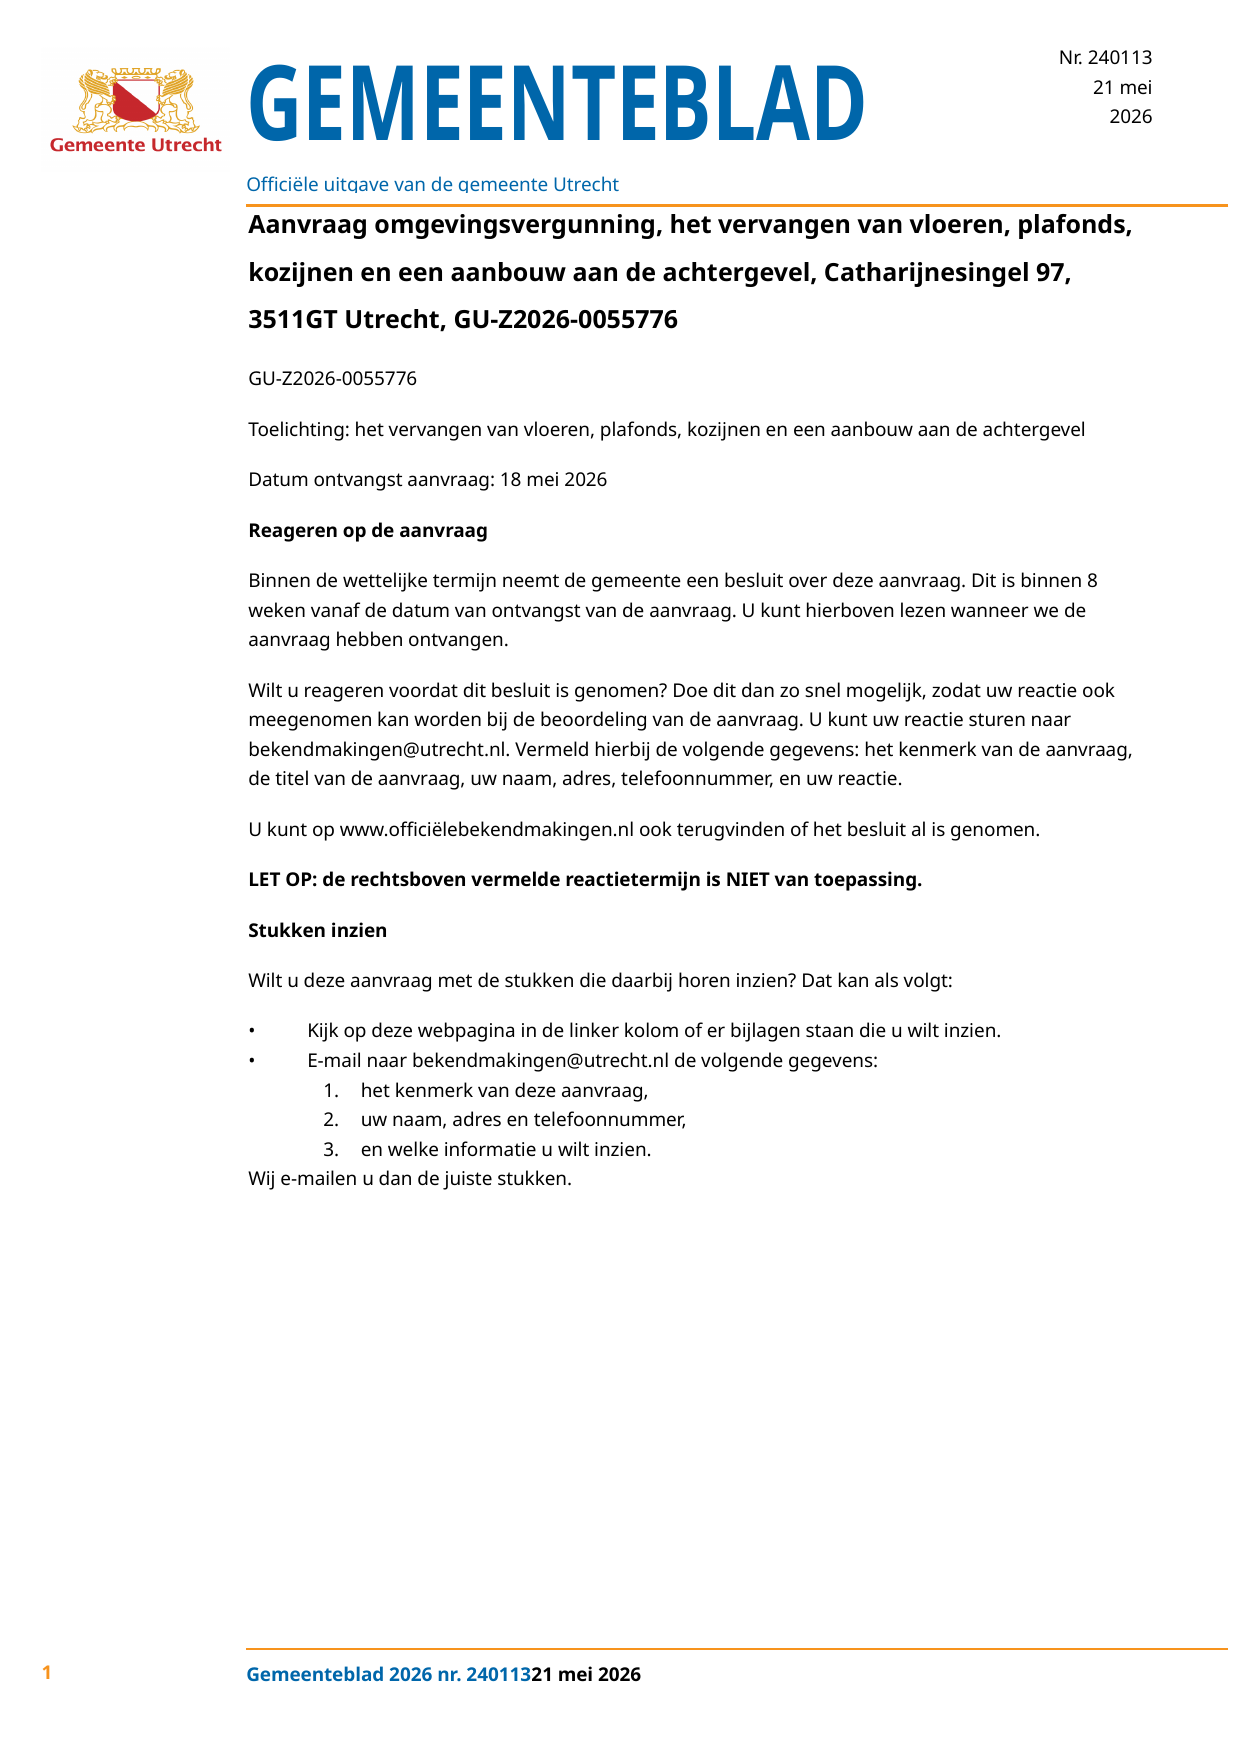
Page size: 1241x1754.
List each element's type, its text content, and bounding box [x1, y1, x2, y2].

text Aanvraag omgevingsvergunning, het vervangen van vloeren, plafonds, kozijnen en een aanbouw aan de achtergevel, Catharijnesingel 97, 3511GT Utrecht, GU-Z2026-0055776 [248, 207, 1152, 336]
text Wilt u reageren voordat dit besluit is genomen? Doe dit dan zo snel mogelijk, zodat uw reactie ook meegenomen kan worden bij de beoordeling van de aanvraag. U kunt uw reactie sturen naar bekendmakingen@utrecht.nl. Vermeld hierbij de volgende gegevens: het kenmerk van de aanvraag, de titel van de aanvraag, uw naam, adres, telefoonnummer, en uw reactie. [248, 677, 1152, 791]
text Reageren op de aanvraag [248, 517, 1152, 542]
text GU-Z2026-0055776 [248, 366, 1152, 391]
text Datum ontvangst aanvraag: 18 mei 2026 [248, 466, 1152, 492]
text Stukken inzien [248, 917, 1152, 942]
text Toelichting: het vervangen van vloeren, plafonds, kozijnen en een aanbouw aan de achtergevel [248, 416, 1152, 442]
list het kenmerk van deze aanvraag, [323, 1077, 1152, 1102]
list en welke informatie u wilt inzien. [323, 1136, 1152, 1162]
text LET OP: de rechtsboven vermelde reactietermijn is NIET van toepassing. [248, 866, 1152, 892]
list E-mail naar bekendmakingen@utrecht.nl de volgende gegevens: [248, 1047, 1152, 1073]
list Kijk op deze webpagina in de linker kolom of er bijlagen staan die u wilt inzien. [248, 1018, 1152, 1043]
picture [41, 47, 231, 172]
text Wilt u deze aanvraag met de stukken die daarbij horen inzien? Dat kan als volgt: [248, 967, 1152, 993]
text Wij e-mailen u dan de juiste stukken. [248, 1166, 1152, 1191]
text Binnen de wettelijke termijn neemt de gemeente een besluit over deze aanvraag. Dit is binnen 8 weken vanaf de datum van ontvangst van de aanvraag. U kunt hierboven lezen wanneer we de aanvraag hebben ontvangen. [248, 567, 1152, 652]
text U kunt op www.officiëlebekendmakingen.nl ook terugvinden of het besluit al is genomen. [248, 816, 1152, 842]
list uw naam, adres en telefoonnummer, [323, 1106, 1152, 1132]
